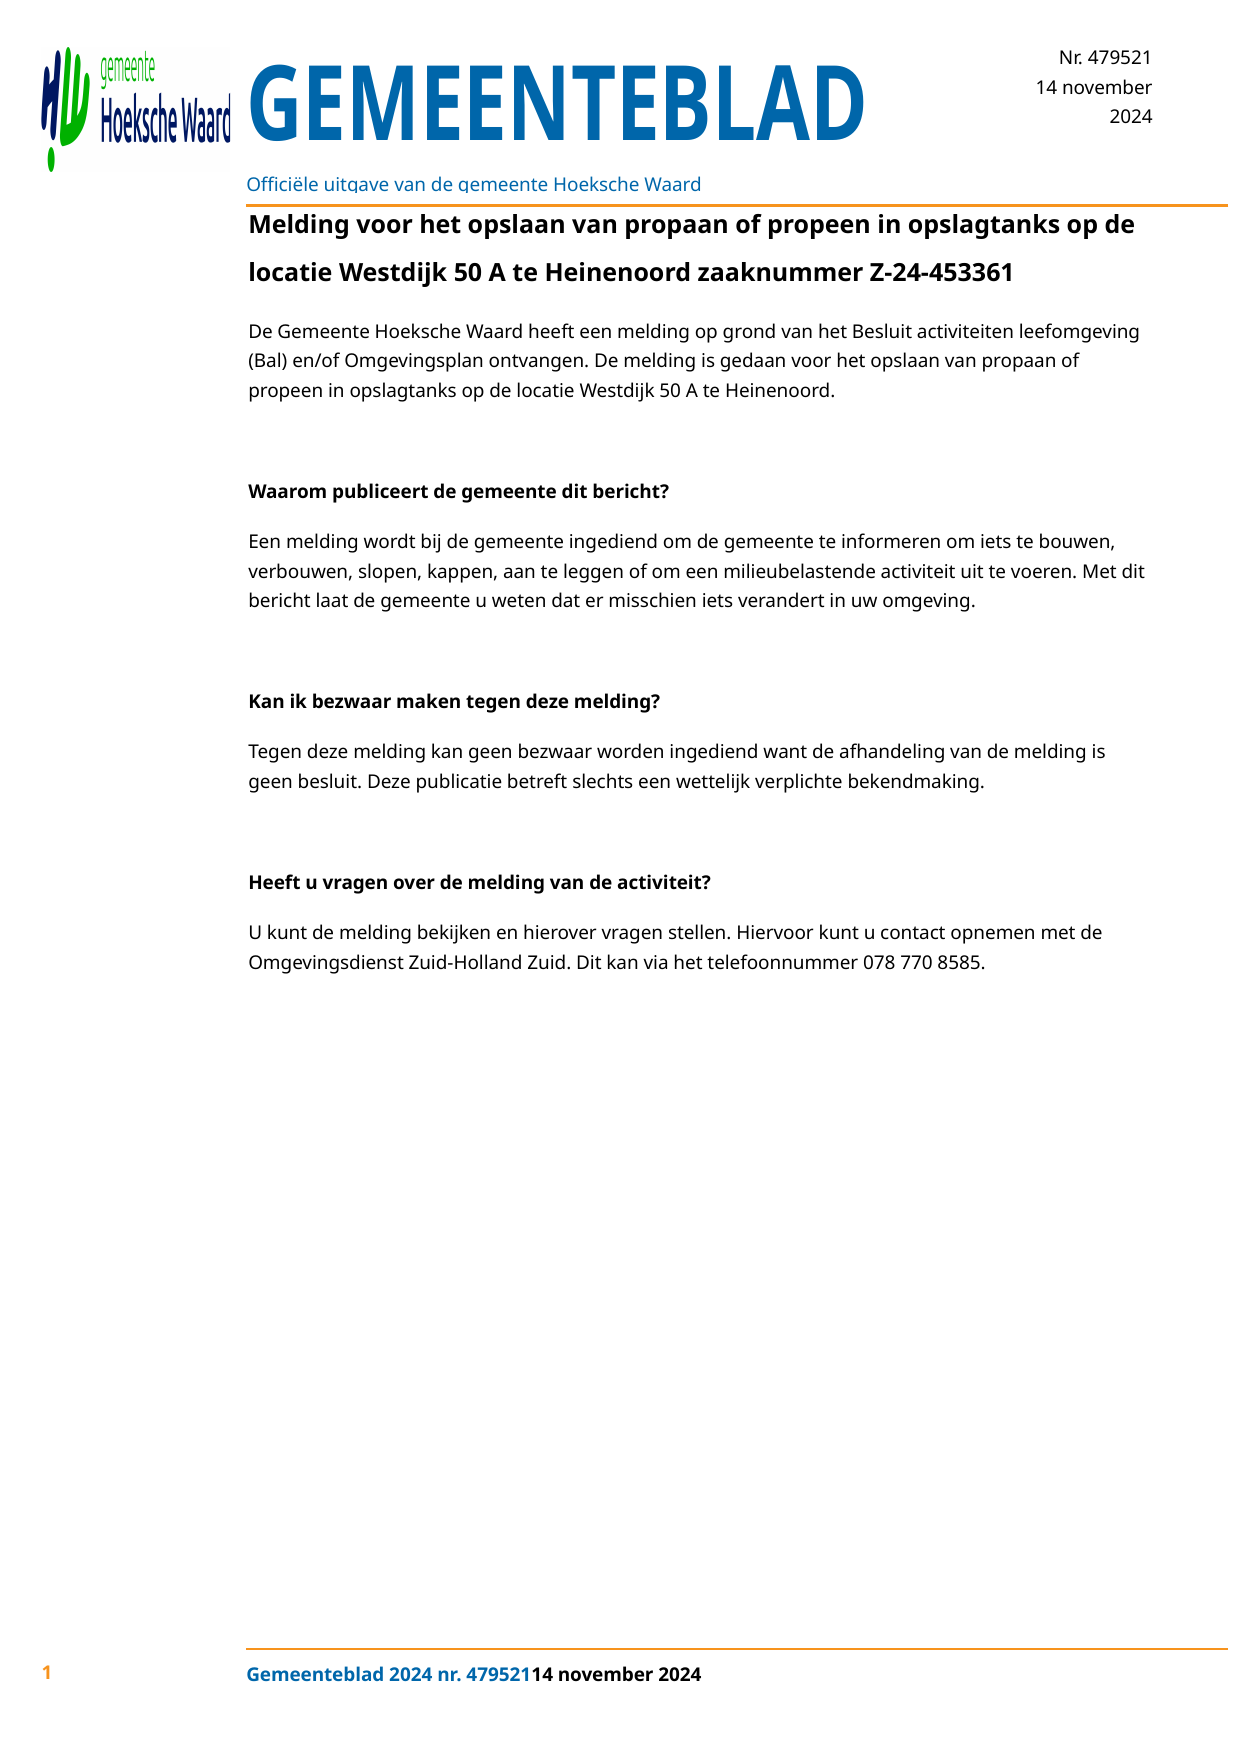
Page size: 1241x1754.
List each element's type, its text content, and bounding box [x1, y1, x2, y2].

text De Gemeente Hoeksche Waard heeft een melding op grond van het Besluit activiteiten leefomgeving (Bal) en/of Omgevingsplan ontvangen. De melding is gedaan voor het opslaan van propaan of propeen in opslagtanks op de locatie Westdijk 50 A te Heinenoord. [248, 318, 1152, 403]
text Een melding wordt bij de gemeente ingediend om de gemeente te informeren om iets te bouwen, verbouwen, slopen, kappen, aan te leggen of om een milieubelastende activiteit uit te voeren. Met dit bericht laat de gemeente u weten dat er misschien iets verandert in uw omgeving. [248, 528, 1152, 613]
text Waarom publiceert de gemeente dit bericht? [248, 478, 1152, 504]
text Melding voor het opslaan van propaan of propeen in opslagtanks op de locatie Westdijk 50 A te Heinenoord zaaknummer Z-24-453361 [248, 207, 1152, 288]
text Kan ik bezwaar maken tegen deze melding? [248, 688, 1152, 714]
text U kunt de melding bekijken en hierover vragen stellen. Hiervoor kunt u contact opnemen met de Omgevingsdienst Zuid-Holland Zuid. Dit kan via het telefoonnummer 078 770 8585. [248, 919, 1152, 975]
text Tegen deze melding kan geen bezwaar worden ingediend want de afhandeling van de melding is geen besluit. Deze publicatie betreft slechts een wettelijk verplichte bekendmaking. [248, 739, 1152, 794]
picture [41, 47, 231, 172]
text Heeft u vragen over de melding van de activiteit? [248, 869, 1152, 895]
